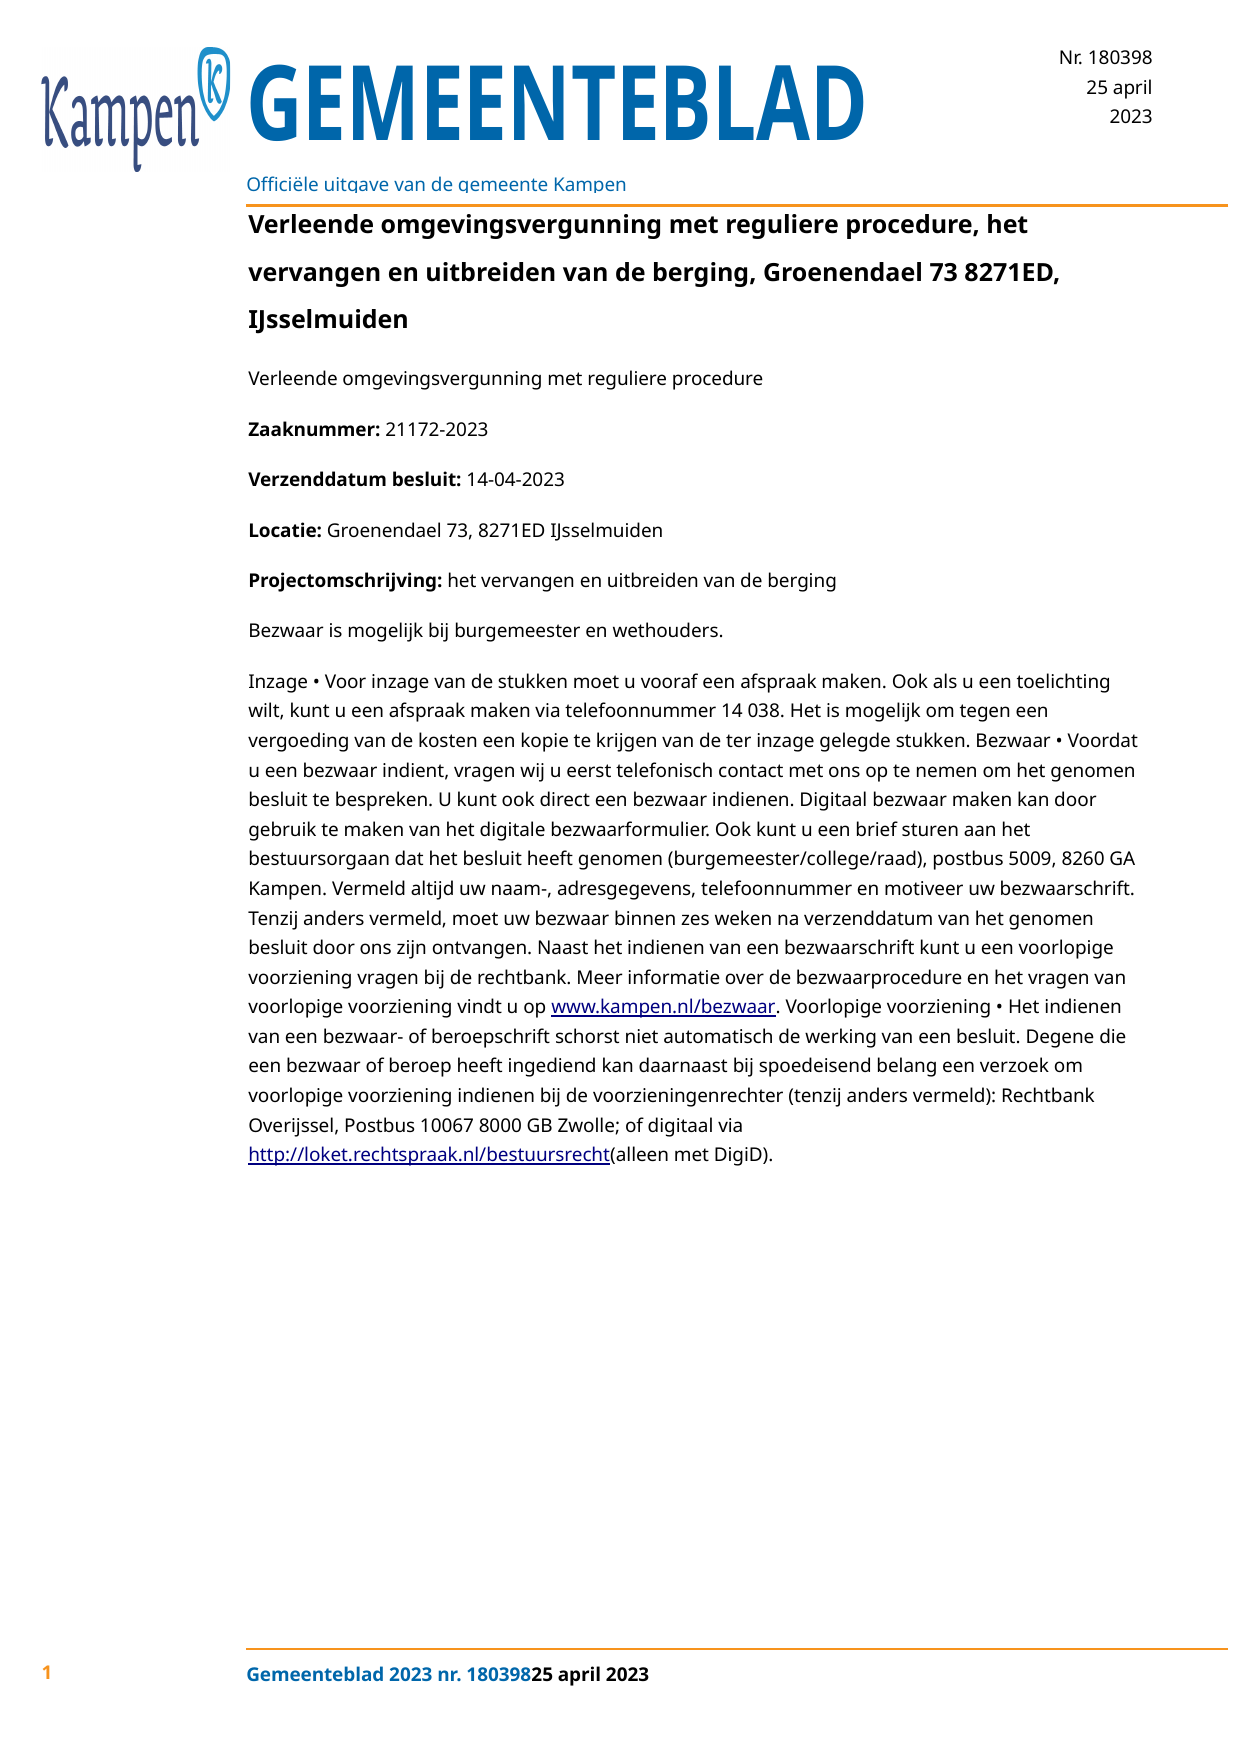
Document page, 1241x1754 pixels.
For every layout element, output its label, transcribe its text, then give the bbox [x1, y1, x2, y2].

text Zaaknummer: 21172-2023 [248, 416, 1152, 442]
text Verleende omgevingsvergunning met reguliere procedure [248, 366, 1152, 391]
text Projectomschrijving: het vervangen en uitbreiden van de berging [248, 567, 1152, 593]
picture [41, 47, 231, 172]
text Verzenddatum besluit: 14-04-2023 [248, 466, 1152, 492]
text Verleende omgevingsvergunning met reguliere procedure, het vervangen en uitbreiden van de berging, Groenendael 73 8271ED, IJsselmuiden [248, 207, 1152, 336]
text Inzage • Voor inzage van de stukken moet u vooraf een afspraak maken. Ook als u een toelichting wilt, kunt u een afspraak maken via telefoonnummer 14 038. Het is mogelijk om tegen een vergoeding van de kosten een kopie te krijgen van de ter inzage gelegde stukken. Bezwaar • Voordat u een bezwaar indient, vragen wij u eerst telefonisch contact met ons op te nemen om het genomen besluit te bespreken. U kunt ook direct een bezwaar indienen. Digitaal bezwaar maken kan door gebruik te maken van het digitale bezwaarformulier. Ook kunt u een brief sturen aan het bestuursorgaan dat het besluit heeft genomen (burgemeester/college/raad), postbus 5009, 8260 GA Kampen. Vermeld altijd uw naam-, adresgegevens, telefoonnummer en motiveer uw bezwaarschrift. Tenzij anders vermeld, moet uw bezwaar binnen zes weken na verzenddatum van het genomen besluit door ons zijn ontvangen. Naast het indienen van een bezwaarschrift kunt u een voorlopige voorziening vragen bij de rechtbank. Meer informatie over de bezwaarprocedure en het vragen van voorlopige voorziening vindt u op www.kampen.nl/bezwaar. Voorlopige voorziening • Het indienen van een bezwaar- of beroepschrift schorst niet automatisch de werking van een besluit. Degene die een bezwaar of beroep heeft ingediend kan daarnaast bij spoedeisend belang een verzoek om voorlopige voorziening indienen bij de voorzieningenrechter (tenzij anders vermeld): Rechtbank Overijssel, Postbus 10067 8000 GB Zwolle; of digitaal via http://loket.rechtspraak.nl/bestuursrecht(alleen met DigiD). [248, 668, 1152, 1167]
text Locatie: Groenendael 73, 8271ED IJsselmuiden [248, 517, 1152, 542]
text Bezwaar is mogelijk bij burgemeester en wethouders. [248, 618, 1152, 643]
